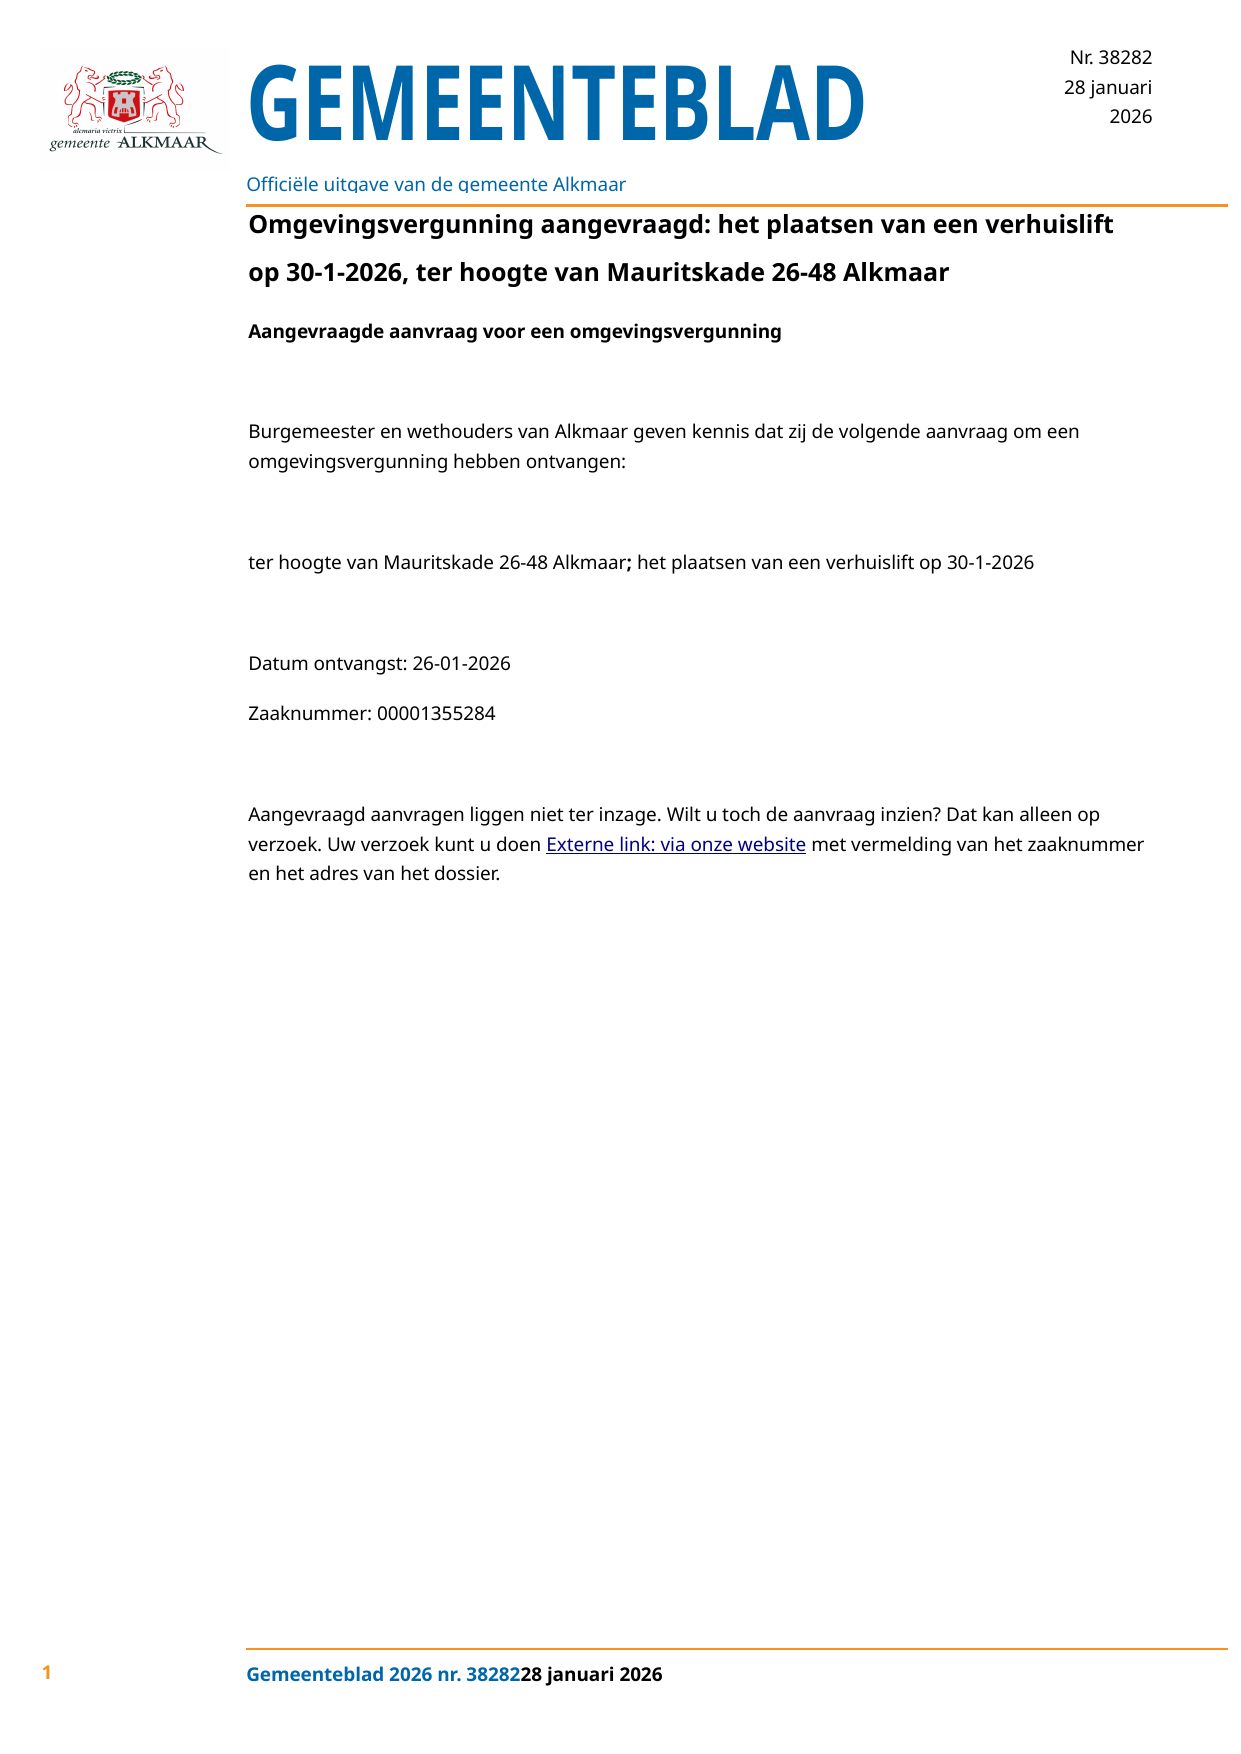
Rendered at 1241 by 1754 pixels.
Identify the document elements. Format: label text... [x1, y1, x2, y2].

text Zaaknummer: 00001355284 [248, 700, 1152, 726]
text Datum ontvangst: 26-01-2026 [248, 650, 1152, 676]
text Burgemeester en wethouders van Alkmaar geven kennis dat zij de volgende aanvraag om een omgevingsvergunning hebben ontvangen: [248, 419, 1152, 474]
text ter hoogte van Mauritskade 26-48 Alkmaar; het plaatsen van een verhuislift op 30-1-2026 [248, 549, 1152, 575]
text Omgevingsvergunning aangevraagd: het plaatsen van een verhuislift op 30-1-2026, ter hoogte van Mauritskade 26-48 Alkmaar [248, 207, 1152, 288]
text Aangevraagd aanvragen liggen niet ter inzage. Wilt u toch de aanvraag inzien? Dat kan alleen op verzoek. Uw verzoek kunt u doen Externe link: via onze website met vermelding van het zaaknummer en het adres van het dossier. [248, 801, 1152, 886]
picture [41, 47, 231, 172]
text Aangevraagde aanvraag voor een omgevingsvergunning [248, 318, 1152, 344]
